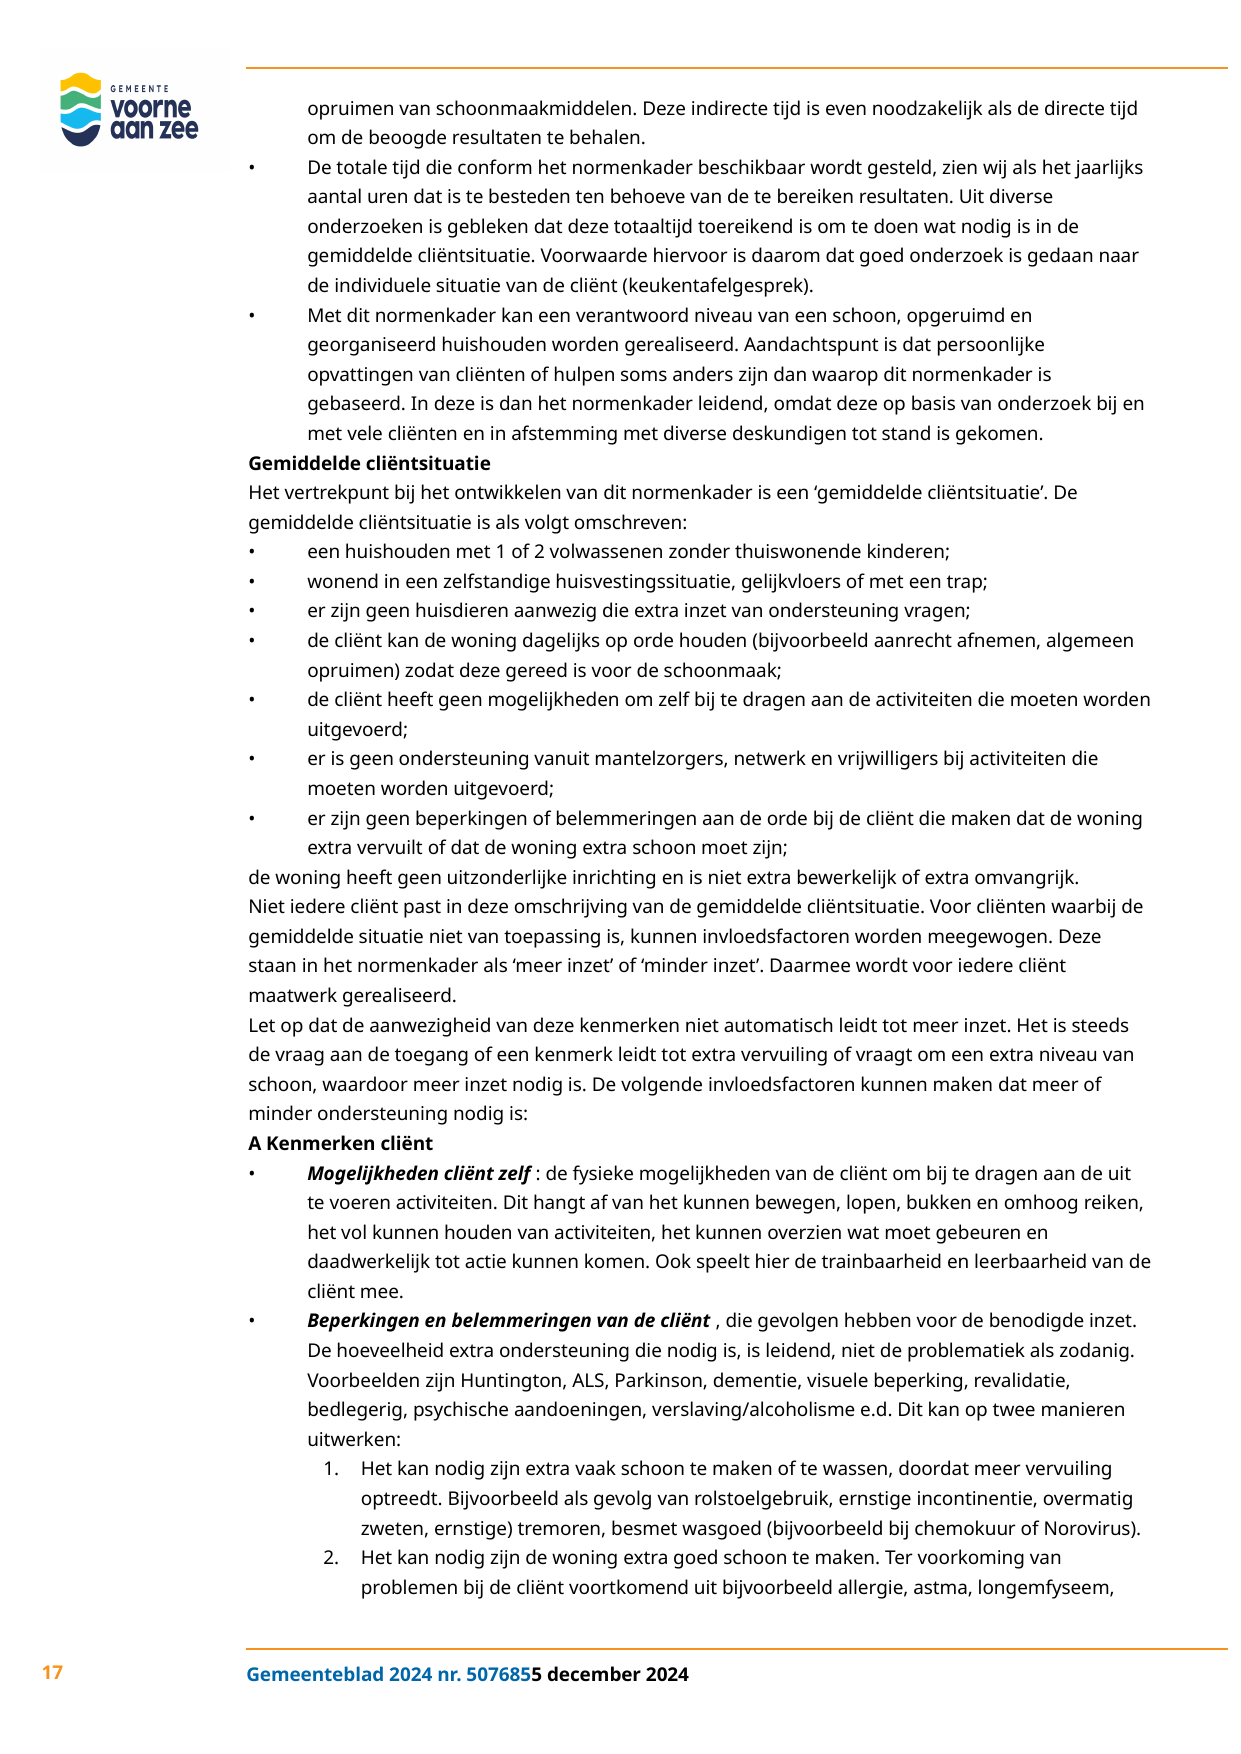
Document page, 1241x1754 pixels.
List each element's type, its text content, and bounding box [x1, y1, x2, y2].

text de woning heeft geen uitzonderlijke inrichting en is niet extra bewerkelijk of extra omvangrijk. [248, 864, 1152, 890]
text Gemiddelde cliëntsituatie [248, 450, 1152, 476]
list opruimen van schoonmaakmiddelen. Deze indirecte tijd is even noodzakelijk als de directe tijd om de beoogde resultaten te behalen. [248, 95, 1152, 150]
list Mogelijkheden cliënt zelf : de fysieke mogelijkheden van de cliënt om bij te dragen aan de uit te voeren activiteiten. Dit hangt af van het kunnen bewegen, lopen, bukken en omhoog reiken, het vol kunnen houden van activiteiten, het kunnen overzien wat moet gebeuren en daadwerkelijk tot actie kunnen komen. Ook speelt hier de trainbaarheid en leerbaarheid van de cliënt mee. [248, 1160, 1152, 1304]
text Let op dat de aanwezigheid van deze kenmerken niet automatisch leidt tot meer inzet. Het is steeds de vraag aan de toegang of een kenmerk leidt tot extra vervuiling of vraagt om een extra niveau van schoon, waardoor meer inzet nodig is. De volgende invloedsfactoren kunnen maken dat meer of minder ondersteuning nodig is: [248, 1012, 1152, 1126]
list wonend in een zelfstandige huisvestingssituatie, gelijkvloers of met een trap; [248, 568, 1152, 594]
text A Kenmerken cliënt [248, 1130, 1152, 1156]
list De totale tijd die conform het normenkader beschikbaar wordt gesteld, zien wij als het jaarlijks aantal uren dat is te besteden ten behoeve van de te bereiken resultaten. Uit diverse onderzoeken is gebleken dat deze totaaltijd toereikend is om te doen wat nodig is in de gemiddelde cliëntsituatie. Voorwaarde hiervoor is daarom dat goed onderzoek is gedaan naar de individuele situatie van de cliënt (keukentafelgesprek). [248, 154, 1152, 298]
list de cliënt heeft geen mogelijkheden om zelf bij te dragen aan de activiteiten die moeten worden uitgevoerd; [248, 686, 1152, 742]
list Het kan nodig zijn de woning extra goed schoon te maken. Ter voorkoming van problemen bij de cliënt voortkomend uit bijvoorbeeld allergie, astma, longemfyseem, [323, 1544, 1152, 1600]
text Het vertrekpunt bij het ontwikkelen van dit normenkader is een ‘gemiddelde cliëntsituatie’. De gemiddelde cliëntsituatie is als volgt omschreven: [248, 479, 1152, 535]
list er zijn geen beperkingen of belemmeringen aan de orde bij de cliënt die maken dat de woning extra vervuilt of dat de woning extra schoon moet zijn; [248, 805, 1152, 860]
list Het kan nodig zijn extra vaak schoon te maken of te wassen, doordat meer vervuiling optreedt. Bijvoorbeeld als gevolg van rolstoelgebruik, ernstige incontinentie, overmatig zweten, ernstige) tremoren, besmet wasgoed (bijvoorbeeld bij chemokuur of Norovirus). [323, 1456, 1152, 1541]
list Beperkingen en belemmeringen van de cliënt , die gevolgen hebben voor de benodigde inzet. De hoeveelheid extra ondersteuning die nodig is, is leidend, niet de problematiek als zodanig. Voorbeelden zijn Huntington, ALS, Parkinson, dementie, visuele beperking, revalidatie, bedlegerig, psychische aandoeningen, verslaving/alcoholisme e.d. Dit kan op twee manieren uitwerken: [248, 1308, 1152, 1452]
list de cliënt kan de woning dagelijks op orde houden (bijvoorbeeld aanrecht afnemen, algemeen opruimen) zodat deze gereed is voor de schoonmaak; [248, 627, 1152, 683]
list er is geen ondersteuning vanuit mantelzorgers, netwerk en vrijwilligers bij activiteiten die moeten worden uitgevoerd; [248, 746, 1152, 801]
list Met dit normenkader kan een verantwoord niveau van een schoon, opgeruimd en georganiseerd huishouden worden gerealiseerd. Aandachtspunt is dat persoonlijke opvattingen van cliënten of hulpen soms anders zijn dan waarop dit normenkader is gebaseerd. In deze is dan het normenkader leidend, omdat deze op basis van onderzoek bij en met vele cliënten en in afstemming met diverse deskundigen tot stand is gekomen. [248, 302, 1152, 446]
picture [41, 47, 231, 172]
list een huishouden met 1 of 2 volwassenen zonder thuiswonende kinderen; [248, 538, 1152, 564]
text Niet iedere cliënt past in deze omschrijving van de gemiddelde cliëntsituatie. Voor cliënten waarbij de gemiddelde situatie niet van toepassing is, kunnen invloedsfactoren worden meegewogen. Deze staan in het normenkader als ‘meer inzet’ of ‘minder inzet’. Daarmee wordt voor iedere cliënt maatwerk gerealiseerd. [248, 893, 1152, 1008]
list er zijn geen huisdieren aanwezig die extra inzet van ondersteuning vragen; [248, 598, 1152, 623]
